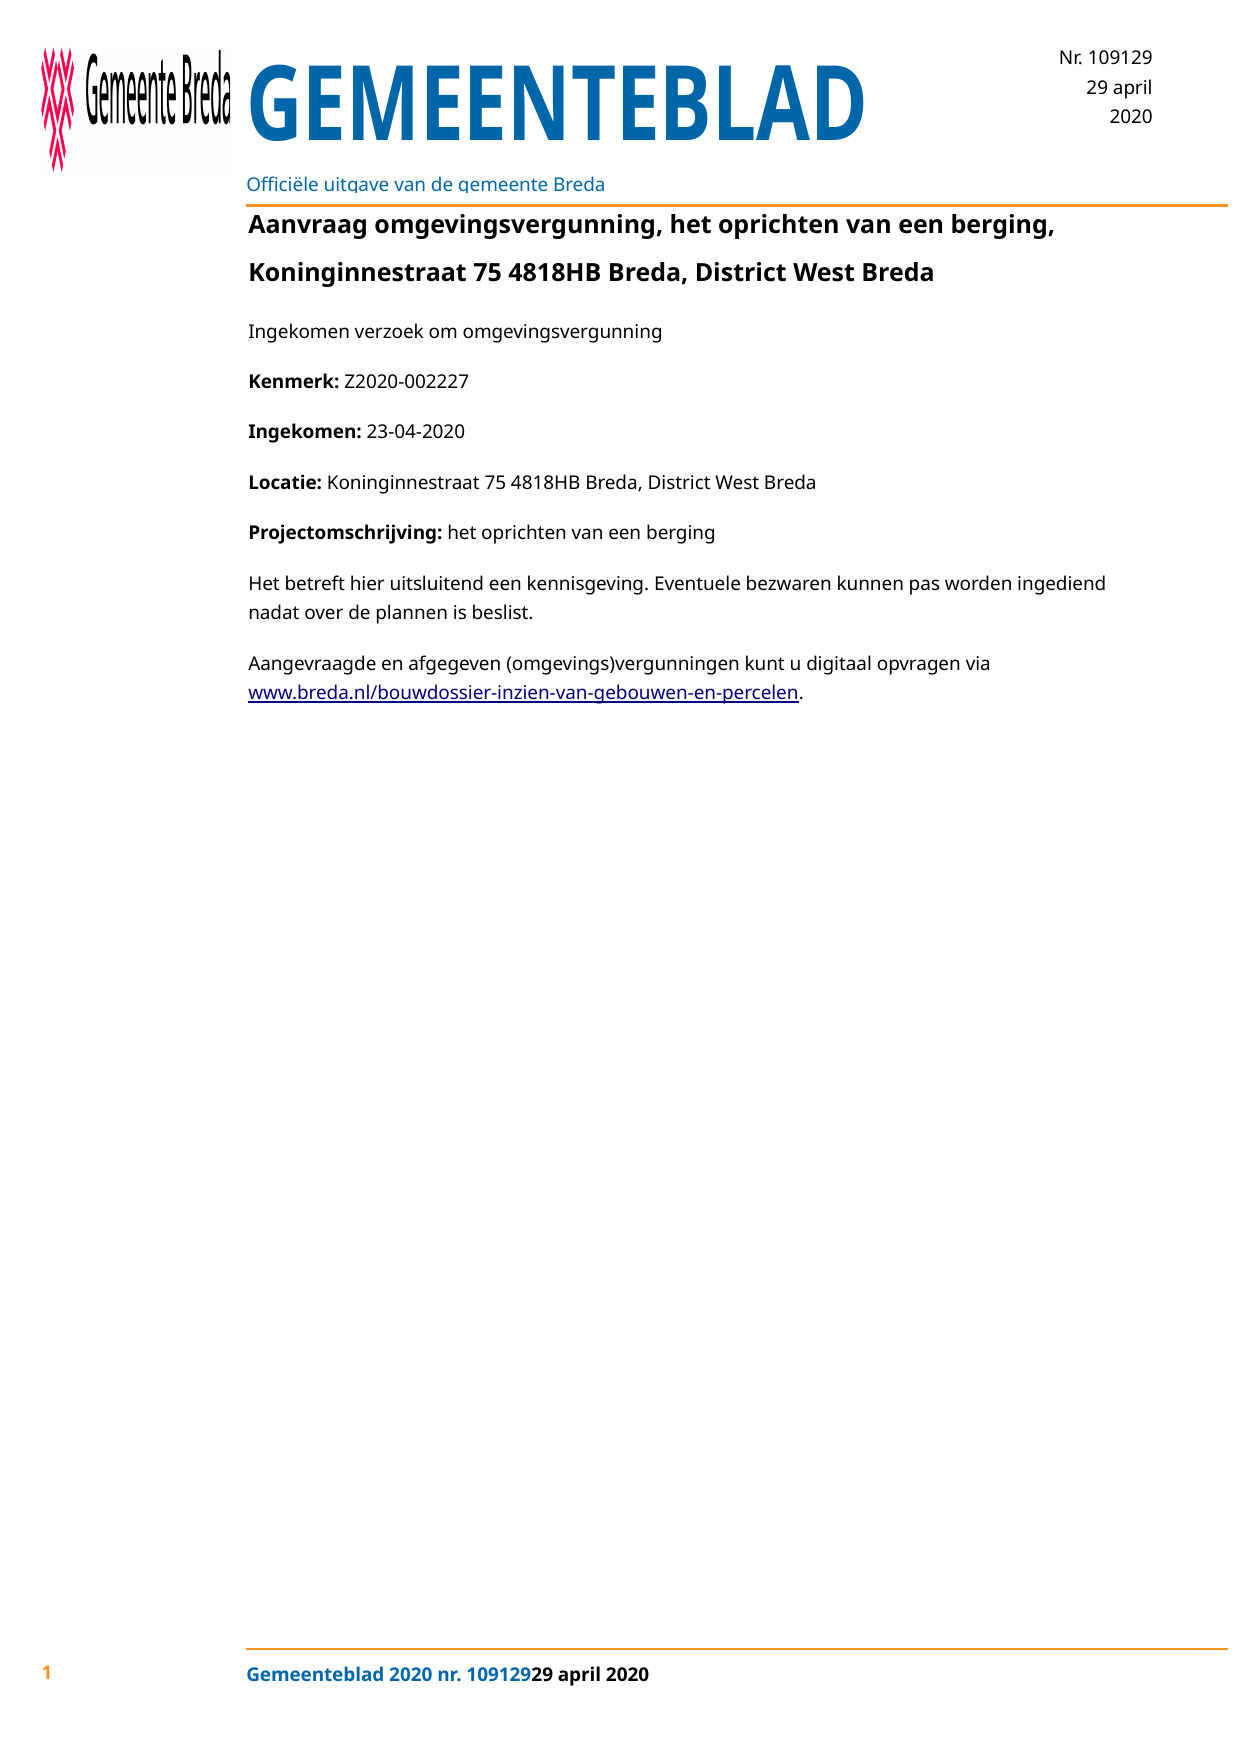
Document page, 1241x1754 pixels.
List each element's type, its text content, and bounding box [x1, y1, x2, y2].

text Het betreft hier uitsluitend een kennisgeving. Eventuele bezwaren kunnen pas worden ingediend nadat over de plannen is beslist. [248, 570, 1152, 625]
text Projectomschrijving: het oprichten van een berging [248, 519, 1152, 545]
text Aanvraag omgevingsvergunning, het oprichten van een berging, Koninginnestraat 75 4818HB Breda, District West Breda [248, 207, 1152, 288]
text Ingekomen: 23-04-2020 [248, 419, 1152, 444]
text Locatie: Koninginnestraat 75 4818HB Breda, District West Breda [248, 469, 1152, 495]
text Aangevraagde en afgegeven (omgevings)vergunningen kunt u digitaal opvragen via www.breda.nl/bouwdossier-inzien-van-gebouwen-en-percelen. [248, 650, 1152, 705]
picture [41, 47, 231, 172]
text Ingekomen verzoek om omgevingsvergunning [248, 318, 1152, 344]
text Kenmerk: Z2020-002227 [248, 368, 1152, 394]
